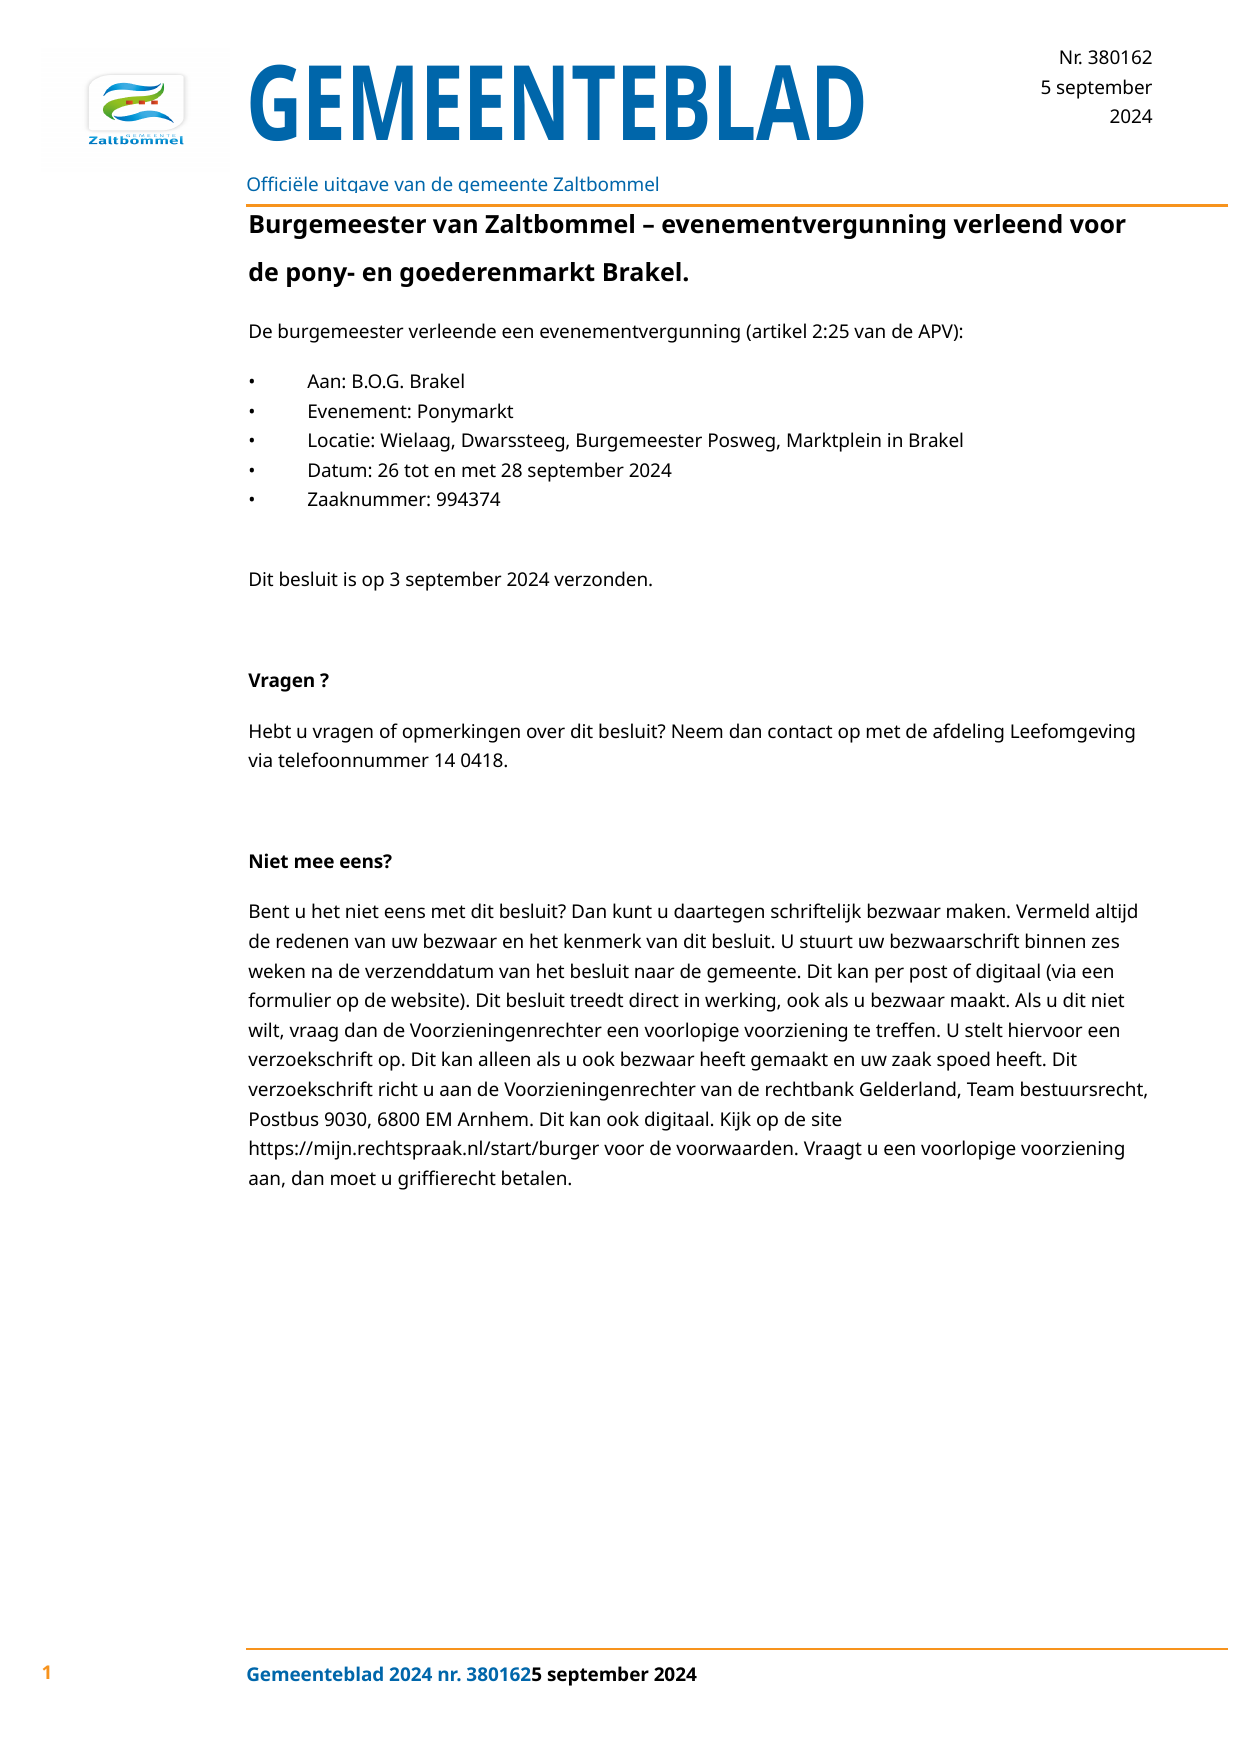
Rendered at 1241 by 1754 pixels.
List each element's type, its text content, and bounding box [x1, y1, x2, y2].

text De burgemeester verleende een evenementvergunning (artikel 2:25 van de APV): [248, 318, 1152, 344]
text Vragen ? [248, 667, 1152, 693]
list Aan: B.O.G. Brakel [248, 368, 1152, 394]
text Burgemeester van Zaltbommel – evenementvergunning verleend voor de pony- en goederenmarkt Brakel. [248, 207, 1152, 288]
text Niet mee eens? [248, 848, 1152, 874]
list Datum: 26 tot en met 28 september 2024 [248, 457, 1152, 483]
list Locatie: Wielaag, Dwarssteeg, Burgemeester Posweg, Marktplein in Brakel [248, 427, 1152, 453]
text Dit besluit is op 3 september 2024 verzonden. [248, 567, 1152, 592]
list Evenement: Ponymarkt [248, 398, 1152, 424]
picture [41, 47, 231, 172]
text Hebt u vragen of opmerkingen over dit besluit? Neem dan contact op met de afdeling Leefomgeving via telefoonnummer 14 0418. [248, 718, 1152, 773]
list Zaaknummer: 994374 [248, 487, 1152, 512]
text Bent u het niet eens met dit besluit? Dan kunt u daartegen schriftelijk bezwaar maken. Vermeld altijd de redenen van uw bezwaar en het kenmerk van dit besluit. U stuurt uw bezwaarschrift binnen zes weken na de verzenddatum van het besluit naar de gemeente. Dit kan per post of digitaal (via een formulier op de website). Dit besluit treedt direct in werking, ook als u bezwaar maakt. Als u dit niet wilt, vraag dan de Voorzieningenrechter een voorlopige voorziening te treffen. U stelt hiervoor een verzoekschrift op. Dit kan alleen als u ook bezwaar heeft gemaakt en uw zaak spoed heeft. Dit verzoekschrift richt u aan de Voorzieningenrechter van de rechtbank Gelderland, Team bestuursrecht, Postbus 9030, 6800 EM Arnhem. Dit kan ook digitaal. Kijk op de site https://mijn.rechtspraak.nl/start/burger voor de voorwaarden. Vraagt u een voorlopige voorziening aan, dan moet u griffierecht betalen. [248, 899, 1152, 1191]
